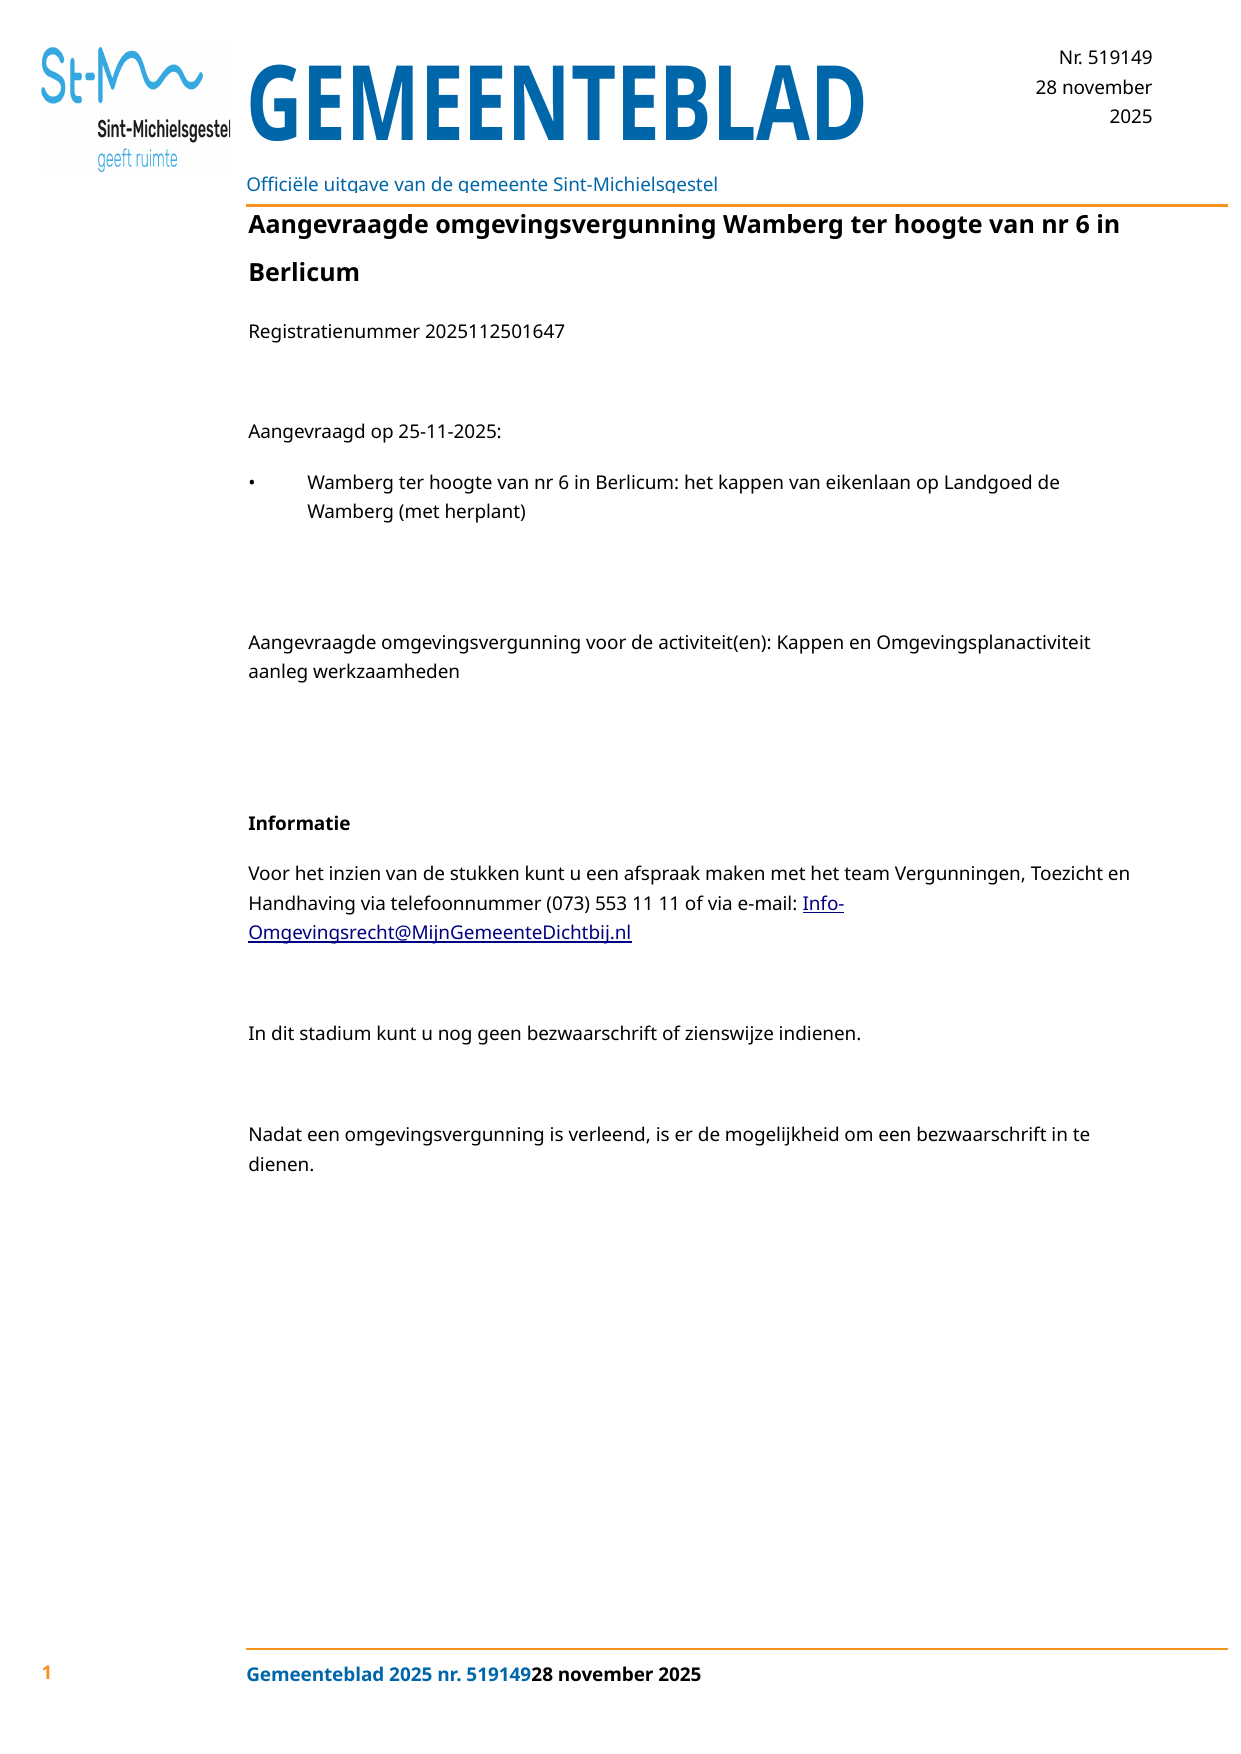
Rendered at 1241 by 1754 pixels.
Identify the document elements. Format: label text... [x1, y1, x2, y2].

text In dit stadium kunt u nog geen bezwaarschrift of zienswijze indienen. [248, 1020, 1152, 1046]
text Informatie [248, 810, 1152, 836]
text Aangevraagde omgevingsvergunning voor de activiteit(en): Kappen en Omgevingsplanactiviteit aanleg werkzaamheden [248, 629, 1152, 684]
text Aangevraagde omgevingsvergunning Wamberg ter hoogte van nr 6 in Berlicum [248, 207, 1152, 288]
text Voor het inzien van de stukken kunt u een afspraak maken met het team Vergunningen, Toezicht en Handhaving via telefoonnummer (073) 553 11 11 of via e-mail: Info-Omgevingsrecht@MijnGemeenteDichtbij.nl [248, 860, 1152, 945]
text Registratienummer 2025112501647 [248, 318, 1152, 344]
text Nadat een omgevingsvergunning is verleend, is er de mogelijkheid om een bezwaarschrift in te dienen. [248, 1121, 1152, 1177]
picture [41, 47, 231, 172]
list Wamberg ter hoogte van nr 6 in Berlicum: het kappen van eikenlaan op Landgoed de Wamberg (met herplant) [248, 469, 1152, 524]
text Aangevraagd op 25-11-2025: [248, 419, 1152, 444]
